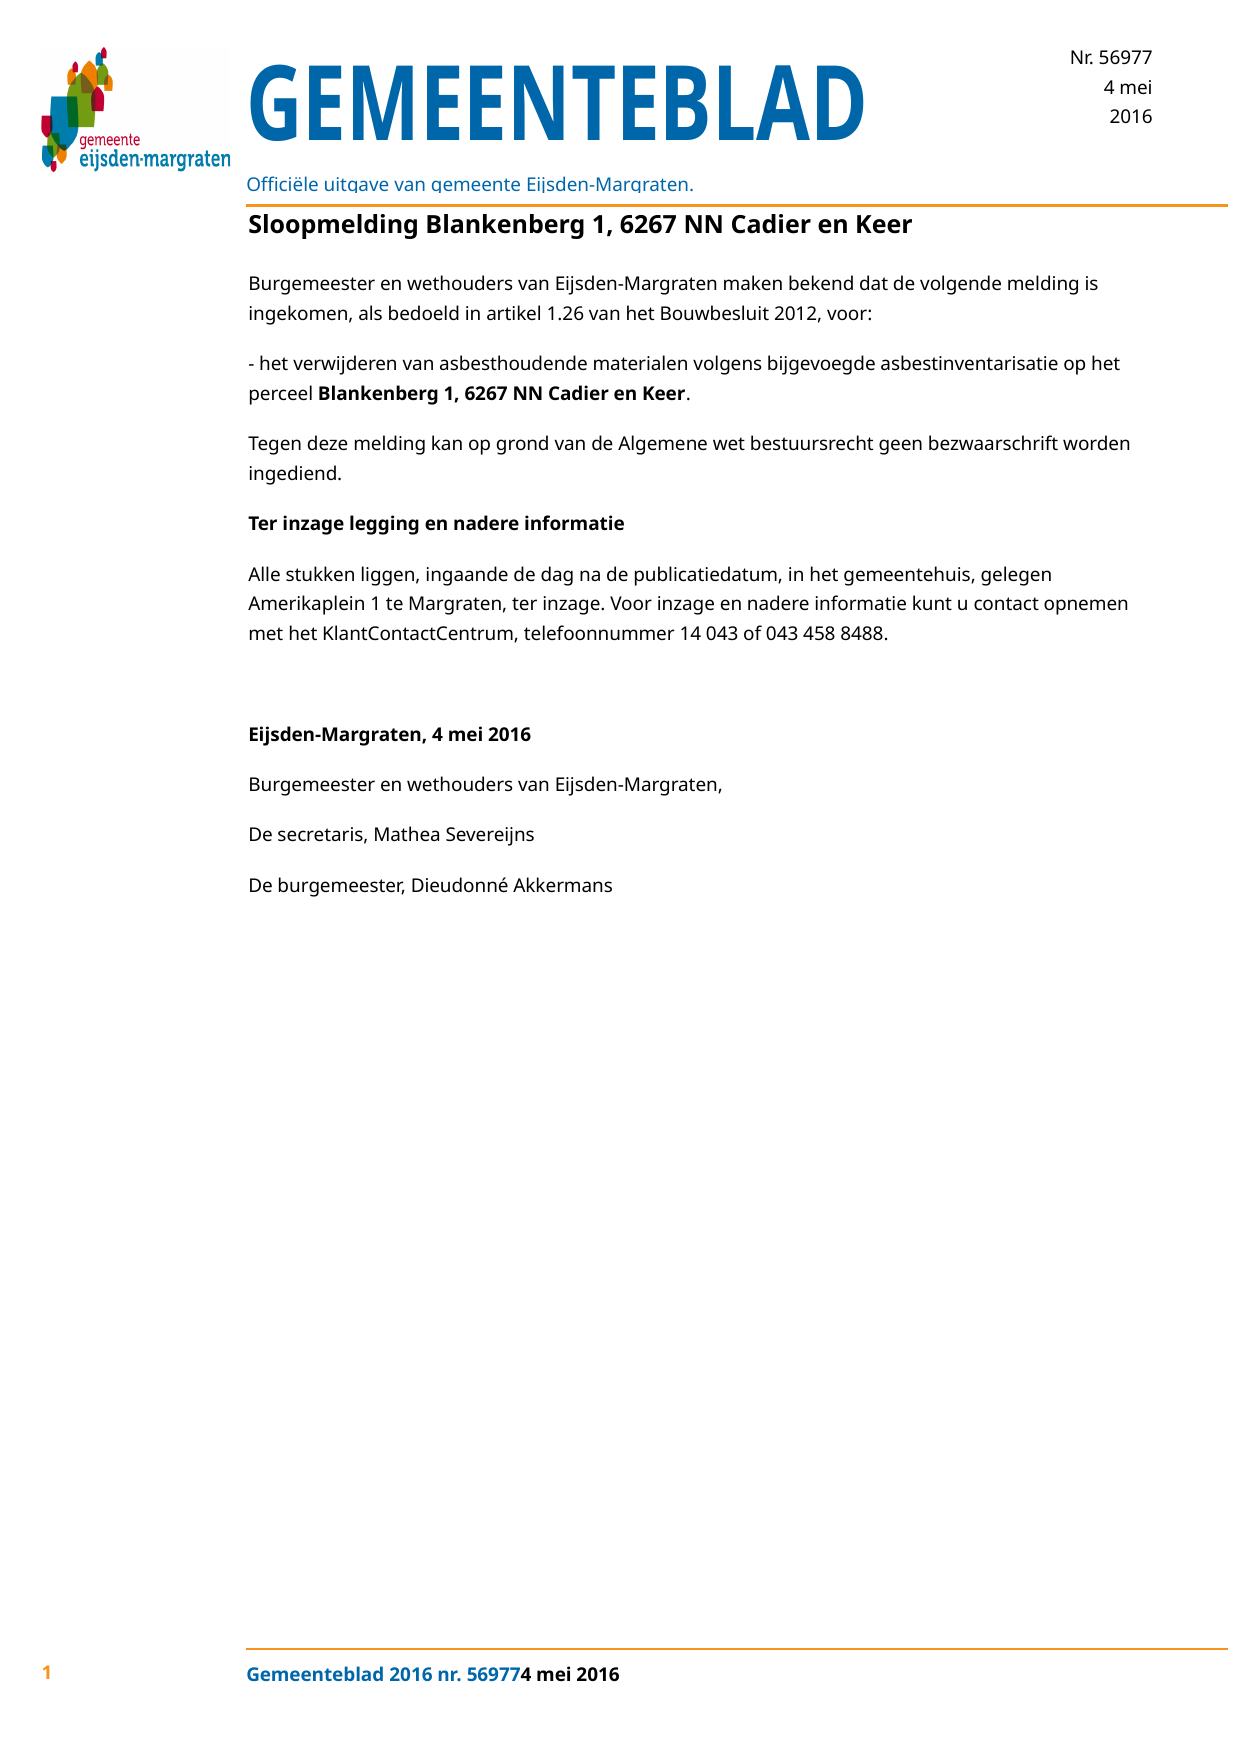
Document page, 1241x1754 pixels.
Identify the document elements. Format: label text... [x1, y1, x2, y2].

text Burgemeester en wethouders van Eijsden-Margraten maken bekend dat de volgende melding is ingekomen, als bedoeld in artikel 1.26 van het Bouwbesluit 2012, voor: [248, 270, 1152, 326]
text De burgemeester, Dieudonné Akkermans [248, 872, 1152, 898]
picture [41, 47, 231, 172]
text Tegen deze melding kan op grond van de Algemene wet bestuursrecht geen bezwaarschrift worden ingediend. [248, 430, 1152, 486]
text De secretaris, Mathea Severeijns [248, 822, 1152, 847]
text Sloopmelding Blankenberg 1, 6267 NN Cadier en Keer [248, 207, 1152, 241]
text Ter inzage legging en nadere informatie [248, 510, 1152, 536]
text - het verwijderen van asbesthoudende materialen volgens bijgevoegde asbestinventarisatie op het perceel Blankenberg 1, 6267 NN Cadier en Keer. [248, 350, 1152, 406]
text Alle stukken liggen, ingaande de dag na de publicatiedatum, in het gemeentehuis, gelegen Amerikaplein 1 te Margraten, ter inzage. Voor inzage en nadere informatie kunt u contact opnemen met het KlantContactCentrum, telefoonnummer 14 043 of 043 458 8488. [248, 561, 1152, 646]
text Eijsden-Margraten, 4 mei 2016 [248, 721, 1152, 746]
text Burgemeester en wethouders van Eijsden-Margraten, [248, 771, 1152, 797]
